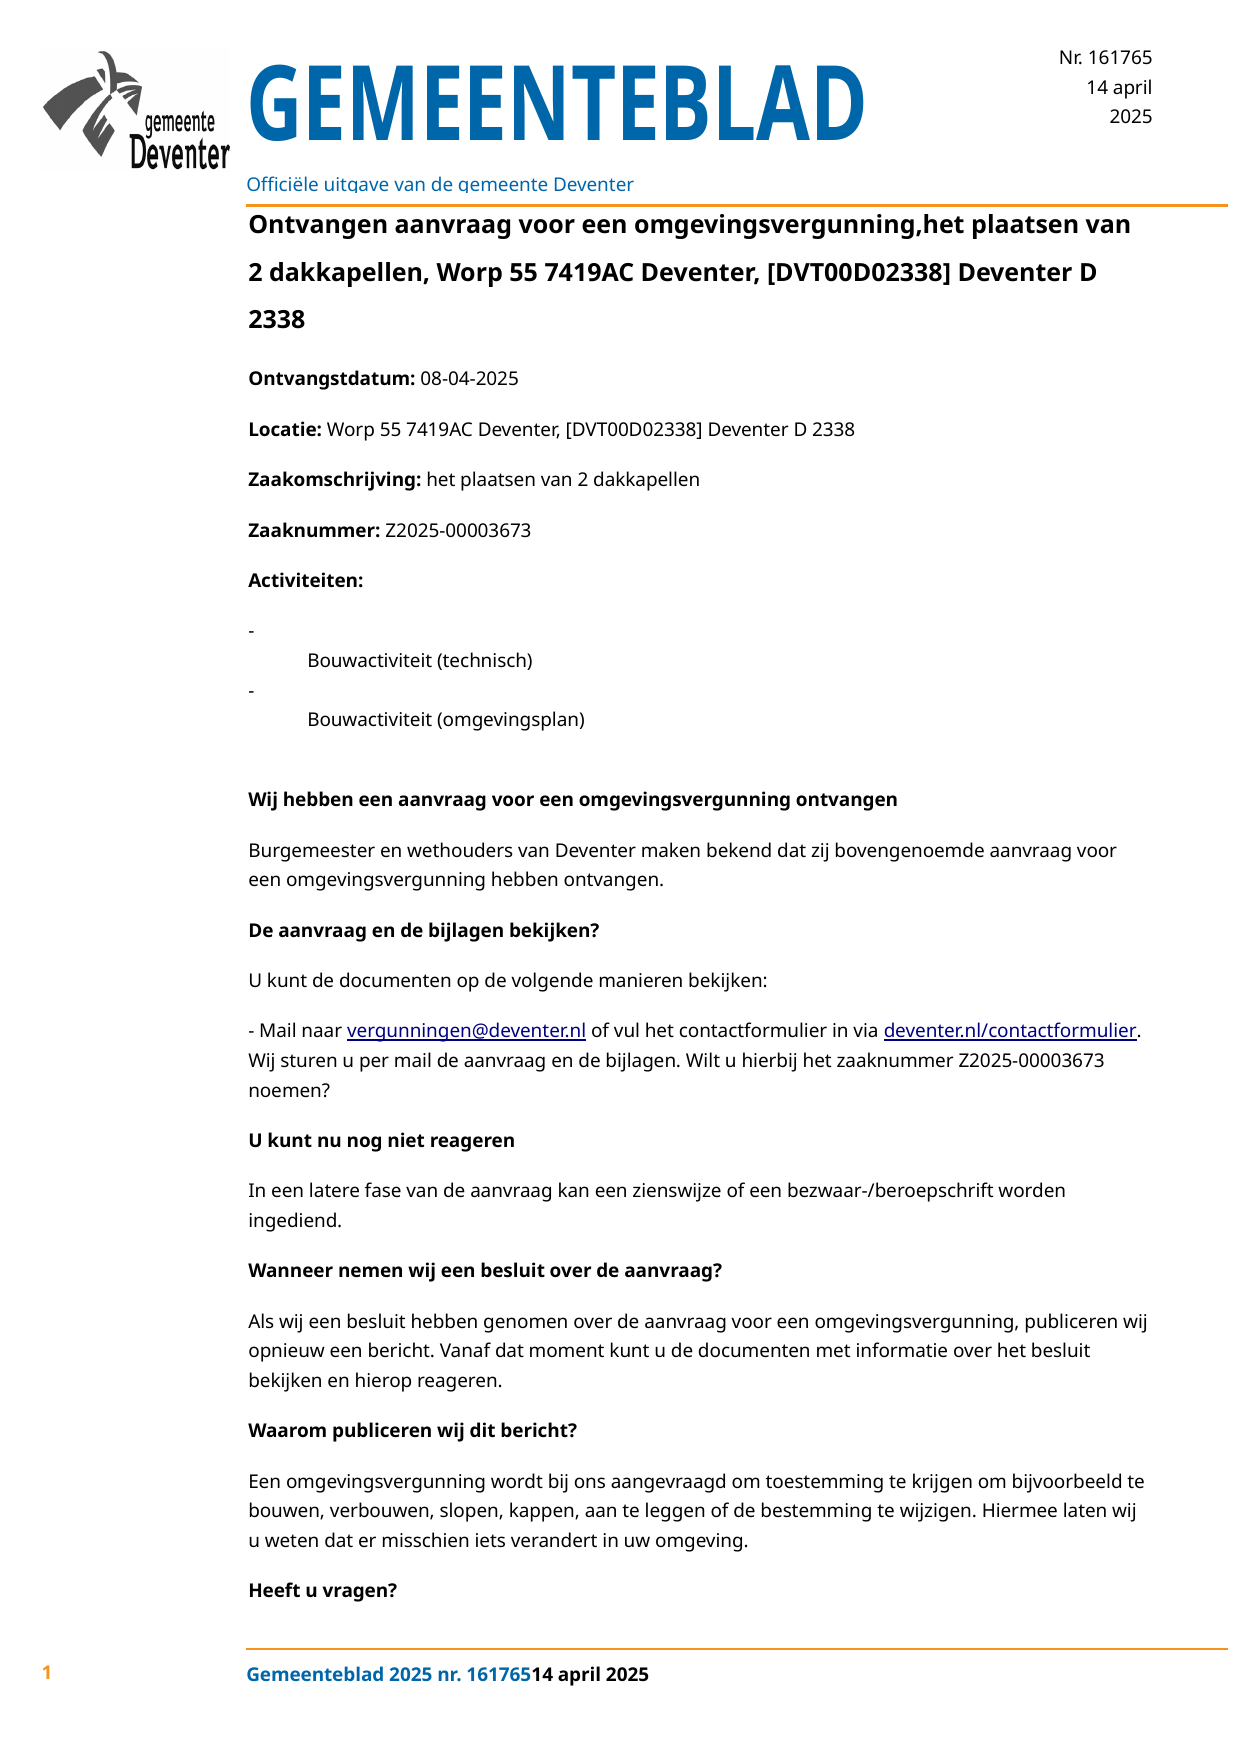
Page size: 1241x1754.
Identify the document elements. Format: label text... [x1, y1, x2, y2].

text Als wij een besluit hebben genomen over de aanvraag voor een omgevingsvergunning, publiceren wij opnieuw een bericht. Vanaf dat moment kunt u de documenten met informatie over het besluit bekijken en hierop reageren. [248, 1308, 1152, 1393]
text - Mail naar vergunningen@deventer.nl of vul het contactformulier in via deventer.nl/contactformulier. Wij sturen u per mail de aanvraag en de bijlagen. Wilt u hierbij het zaaknummer Z2025-00003673 noemen? [248, 1018, 1152, 1102]
text Ontvangen aanvraag voor een omgevingsvergunning,het plaatsen van 2 dakkapellen, Worp 55 7419AC Deventer, [DVT00D02338] Deventer D 2338 [248, 207, 1152, 336]
text In een latere fase van de aanvraag kan een zienswijze of een bezwaar-/beroepschrift worden ingediend. [248, 1178, 1152, 1233]
picture [41, 47, 231, 172]
text Heeft u vragen? [248, 1578, 1152, 1603]
text U kunt de documenten op de volgende manieren bekijken: [248, 967, 1152, 993]
list Bouwactiviteit (technisch) [248, 647, 1152, 673]
text Een omgevingsvergunning wordt bij ons aangevraagd om toestemming te krijgen om bijvoorbeeld te bouwen, verbouwen, slopen, kappen, aan te leggen of de bestemming te wijzigen. Hiermee laten wij u weten dat er misschien iets verandert in uw omgeving. [248, 1468, 1152, 1553]
text Zaakomschrijving: het plaatsen van 2 dakkapellen [248, 466, 1152, 492]
text Wanneer nemen wij een besluit over de aanvraag? [248, 1258, 1152, 1283]
text U kunt nu nog niet reageren [248, 1127, 1152, 1153]
text Waarom publiceren wij dit bericht? [248, 1418, 1152, 1443]
text Wij hebben een aanvraag voor een omgevingsvergunning ontvangen [248, 786, 1152, 812]
text Ontvangstdatum: 08-04-2025 [248, 366, 1152, 391]
text Activiteiten: [248, 567, 1152, 593]
list Bouwactiviteit (omgevingsplan) [248, 706, 1152, 732]
text Zaaknummer: Z2025-00003673 [248, 517, 1152, 542]
text Locatie: Worp 55 7419AC Deventer, [DVT00D02338] Deventer D 2338 [248, 416, 1152, 442]
text De aanvraag en de bijlagen bekijken? [248, 917, 1152, 942]
text Burgemeester en wethouders van Deventer maken bekend dat zij bovengenoemde aanvraag voor een omgevingsvergunning hebben ontvangen. [248, 837, 1152, 892]
